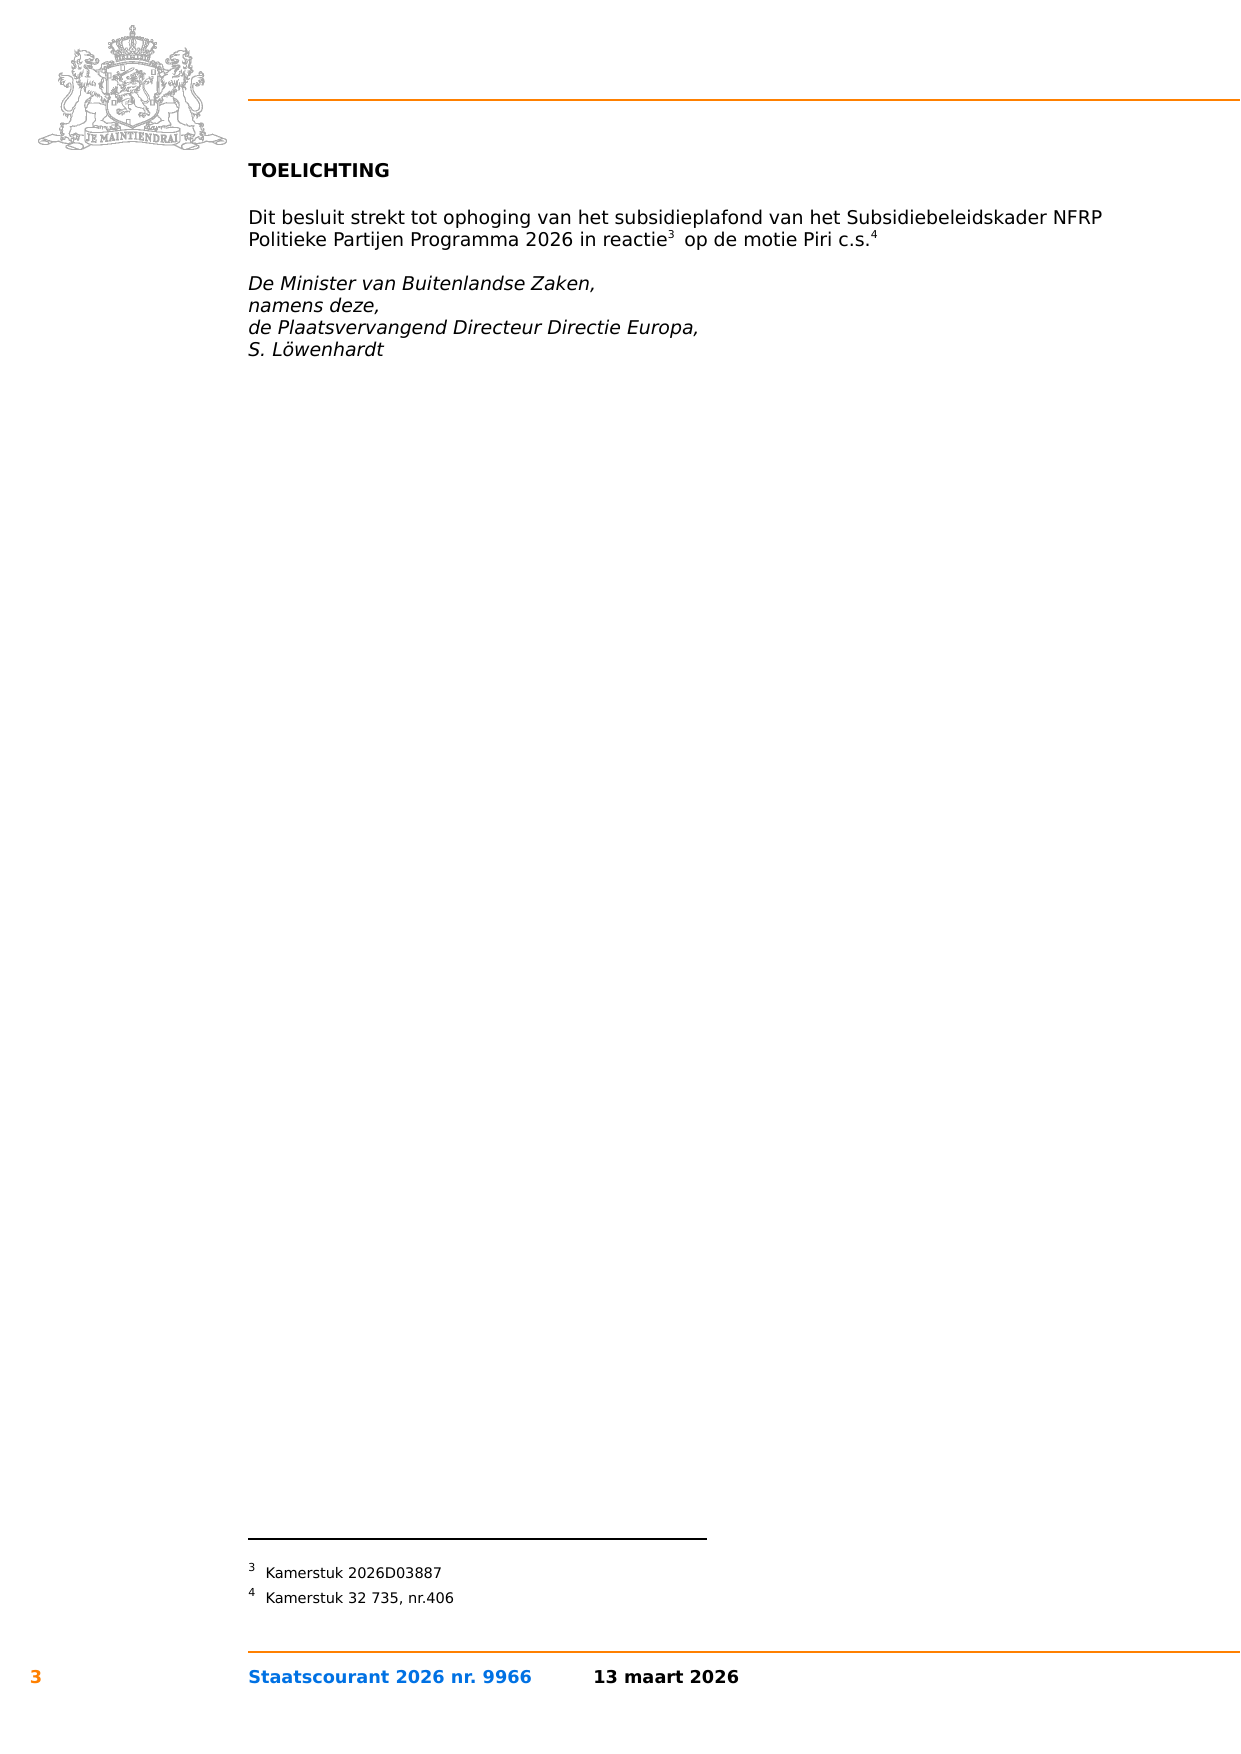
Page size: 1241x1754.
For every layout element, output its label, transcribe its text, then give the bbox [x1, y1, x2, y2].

text Kamerstuk 32 735, nr.406 [248, 1586, 1163, 1608]
text Kamerstuk 2026D03887 [248, 1561, 1163, 1583]
text De Minister van Buitenlandse Zaken, namens deze, de Plaatsvervangend Directeur Directie Europa, S. Löwenhardt [248, 273, 1163, 361]
picture [38, 25, 227, 150]
subtitle TOELICHTING [248, 160, 1163, 182]
text Dit besluit strekt tot ophoging van het subsidieplafond van het Subsidiebeleidskader NFRP Politieke Partijen Programma 2026 in reactie op de motie Piri c.s. [248, 207, 1163, 251]
